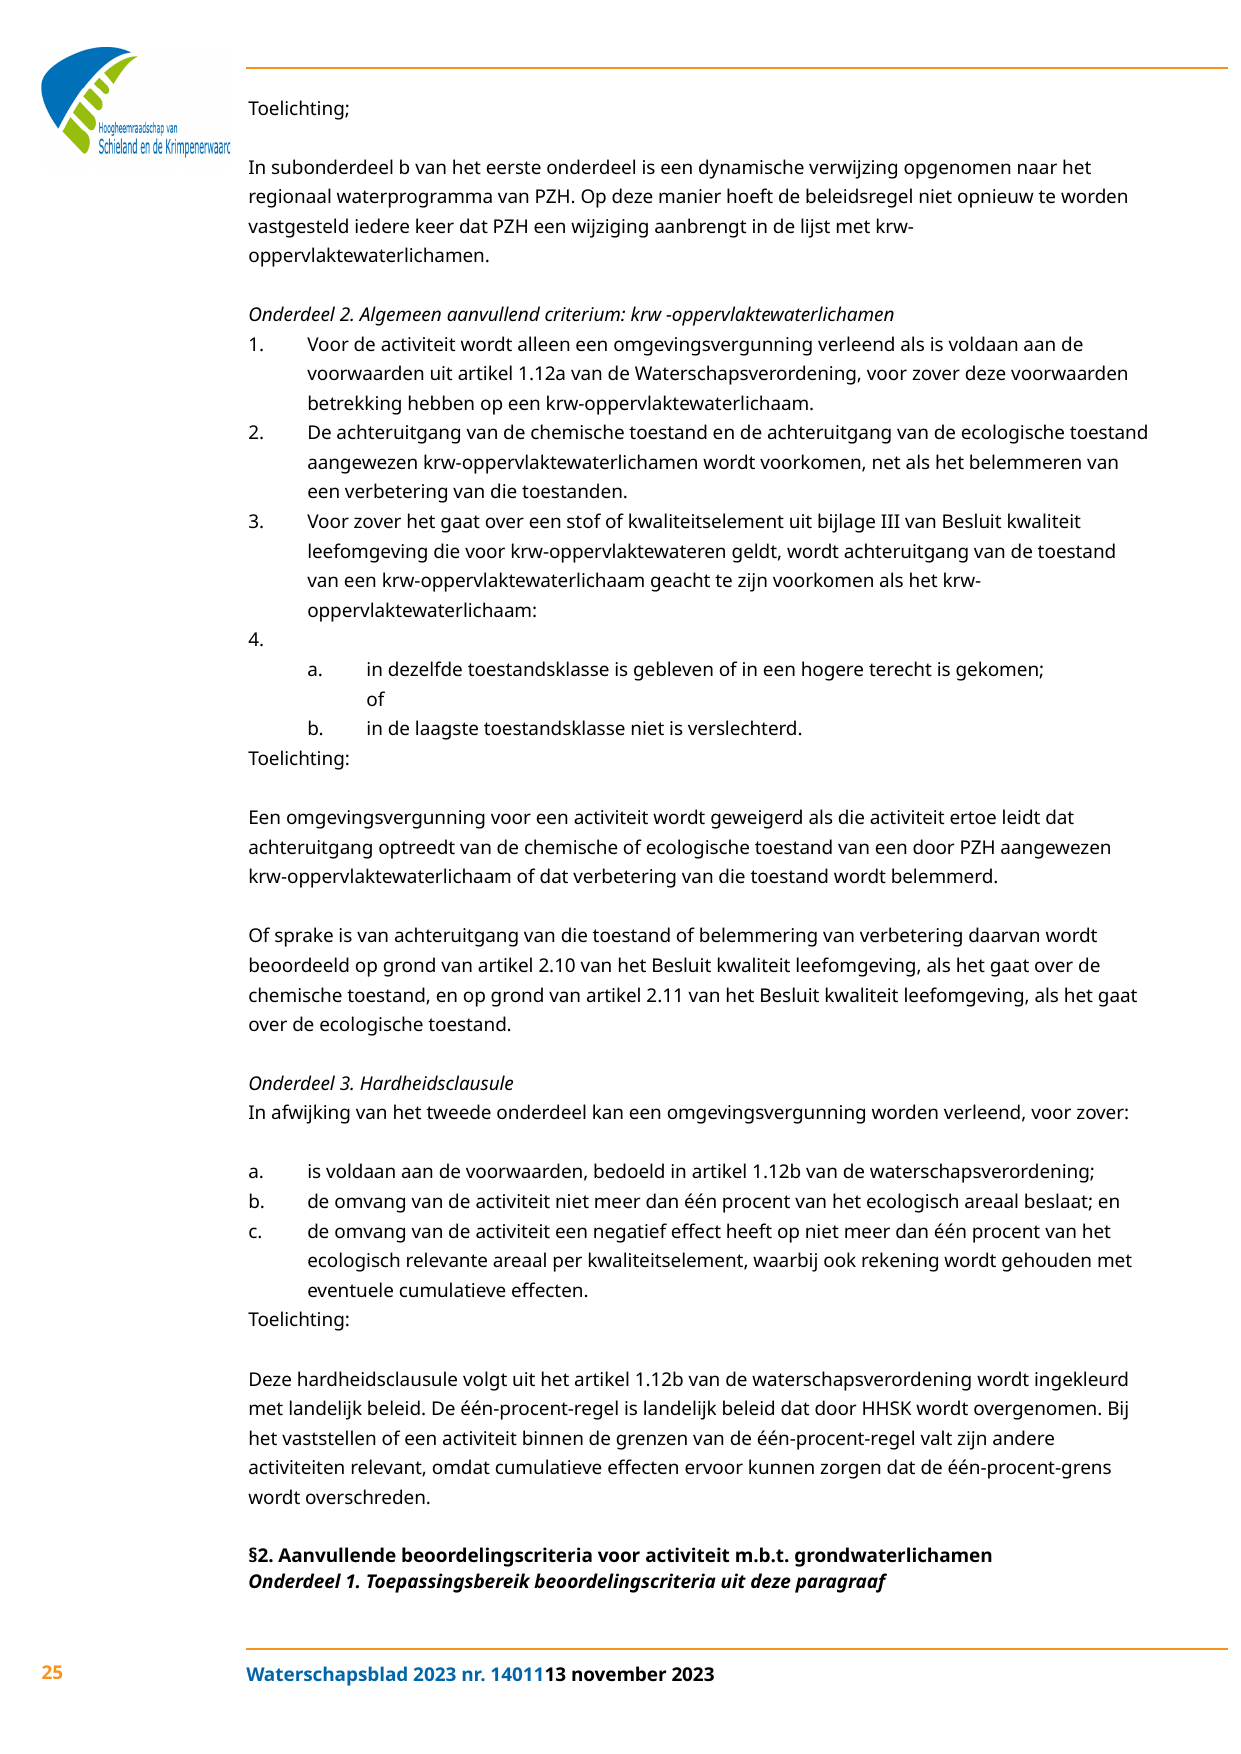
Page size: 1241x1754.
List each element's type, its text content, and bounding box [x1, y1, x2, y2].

text Onderdeel 3. Hardheidsclausule [248, 1070, 1152, 1096]
list of [307, 686, 1152, 712]
list Voor de activiteit wordt alleen een omgevingsvergunning verleend als is voldaan aan de voorwaarden uit artikel 1.12a van de Waterschapsverordening, voor zover deze voorwaarden betrekking hebben op een krw-oppervlaktewaterlichaam. [248, 331, 1152, 416]
text Onderdeel 2. Algemeen aanvullend criterium: krw -oppervlaktewaterlichamen [248, 301, 1152, 327]
picture [41, 47, 231, 172]
table_header Toelichting: Deze hardheidsclausule volgt uit het artikel 1.12b van de waterschapsverordening wordt ingekleurd met landelijk beleid. De één-procent-regel is landelijk beleid dat door HHSK wordt overgenomen. Bij het vaststellen of een activiteit binnen de grenzen van de één-procent-regel valt zijn andere activiteiten relevant, omdat cumulatieve effecten ervoor kunnen zorgen dat de één-procent-grens wordt overschreden. [248, 1307, 1152, 1510]
list in dezelfde toestandsklasse is gebleven of in een hogere terecht is gekomen; [307, 656, 1152, 682]
list de omvang van de activiteit niet meer dan één procent van het ecologisch areaal beslaat; en [248, 1188, 1152, 1214]
list de omvang van de activiteit een negatief effect heeft op niet meer dan één procent van het ecologisch relevante areaal per kwaliteitselement, waarbij ook rekening wordt gehouden met eventuele cumulatieve effecten. [248, 1218, 1152, 1303]
list De achteruitgang van de chemische toestand en de achteruitgang van de ecologische toestand aangewezen krw-oppervlaktewaterlichamen wordt voorkomen, net als het belemmeren van een verbetering van die toestanden. [248, 419, 1152, 504]
table_header Toelichting; In subonderdeel b van het eerste onderdeel is een dynamische verwijzing opgenomen naar het regionaal waterprogramma van PZH. Op deze manier hoeft de beleidsregel niet opnieuw te worden vastgesteld iedere keer dat PZH een wijziging aanbrengt in de lijst met krw-oppervlaktewaterlichamen. [248, 95, 1152, 268]
list in de laagste toestandsklasse niet is verslechterd. [307, 715, 1152, 741]
list Voor zover het gaat over een stof of kwaliteitselement uit bijlage III van Besluit kwaliteit leefomgeving die voor krw-oppervlaktewateren geldt, wordt achteruitgang van de toestand van een krw-oppervlaktewaterlichaam geacht te zijn voorkomen als het krw-oppervlaktewaterlichaam: [248, 508, 1152, 623]
table_header Toelichting: Een omgevingsvergunning voor een activiteit wordt geweigerd als die activiteit ertoe leidt dat achteruitgang optreedt van de chemische of ecologische toestand van een door PZH aangewezen krw-oppervlaktewaterlichaam of dat verbetering van die toestand wordt belemmerd. Of sprake is van achteruitgang van die toestand of belemmering van verbetering daarvan wordt beoordeeld op grond van artikel 2.10 van het Besluit kwaliteit leefomgeving, als het gaat over de chemische toestand, en op grond van artikel 2.11 van het Besluit kwaliteit leefomgeving, als het gaat over de ecologische toestand. [248, 745, 1152, 1037]
text In afwijking van het tweede onderdeel kan een omgevingsvergunning worden verleend, voor zover: [248, 1099, 1152, 1125]
text §2. Aanvullende beoordelingscriteria voor activiteit m.b.t. grondwaterlichamen [248, 1543, 1152, 1568]
list is voldaan aan de voorwaarden, bedoeld in artikel 1.12b van de waterschapsverordening; [248, 1159, 1152, 1184]
text Onderdeel 1. Toepassingsbereik beoordelingscriteria uit deze paragraaf [248, 1568, 1152, 1594]
